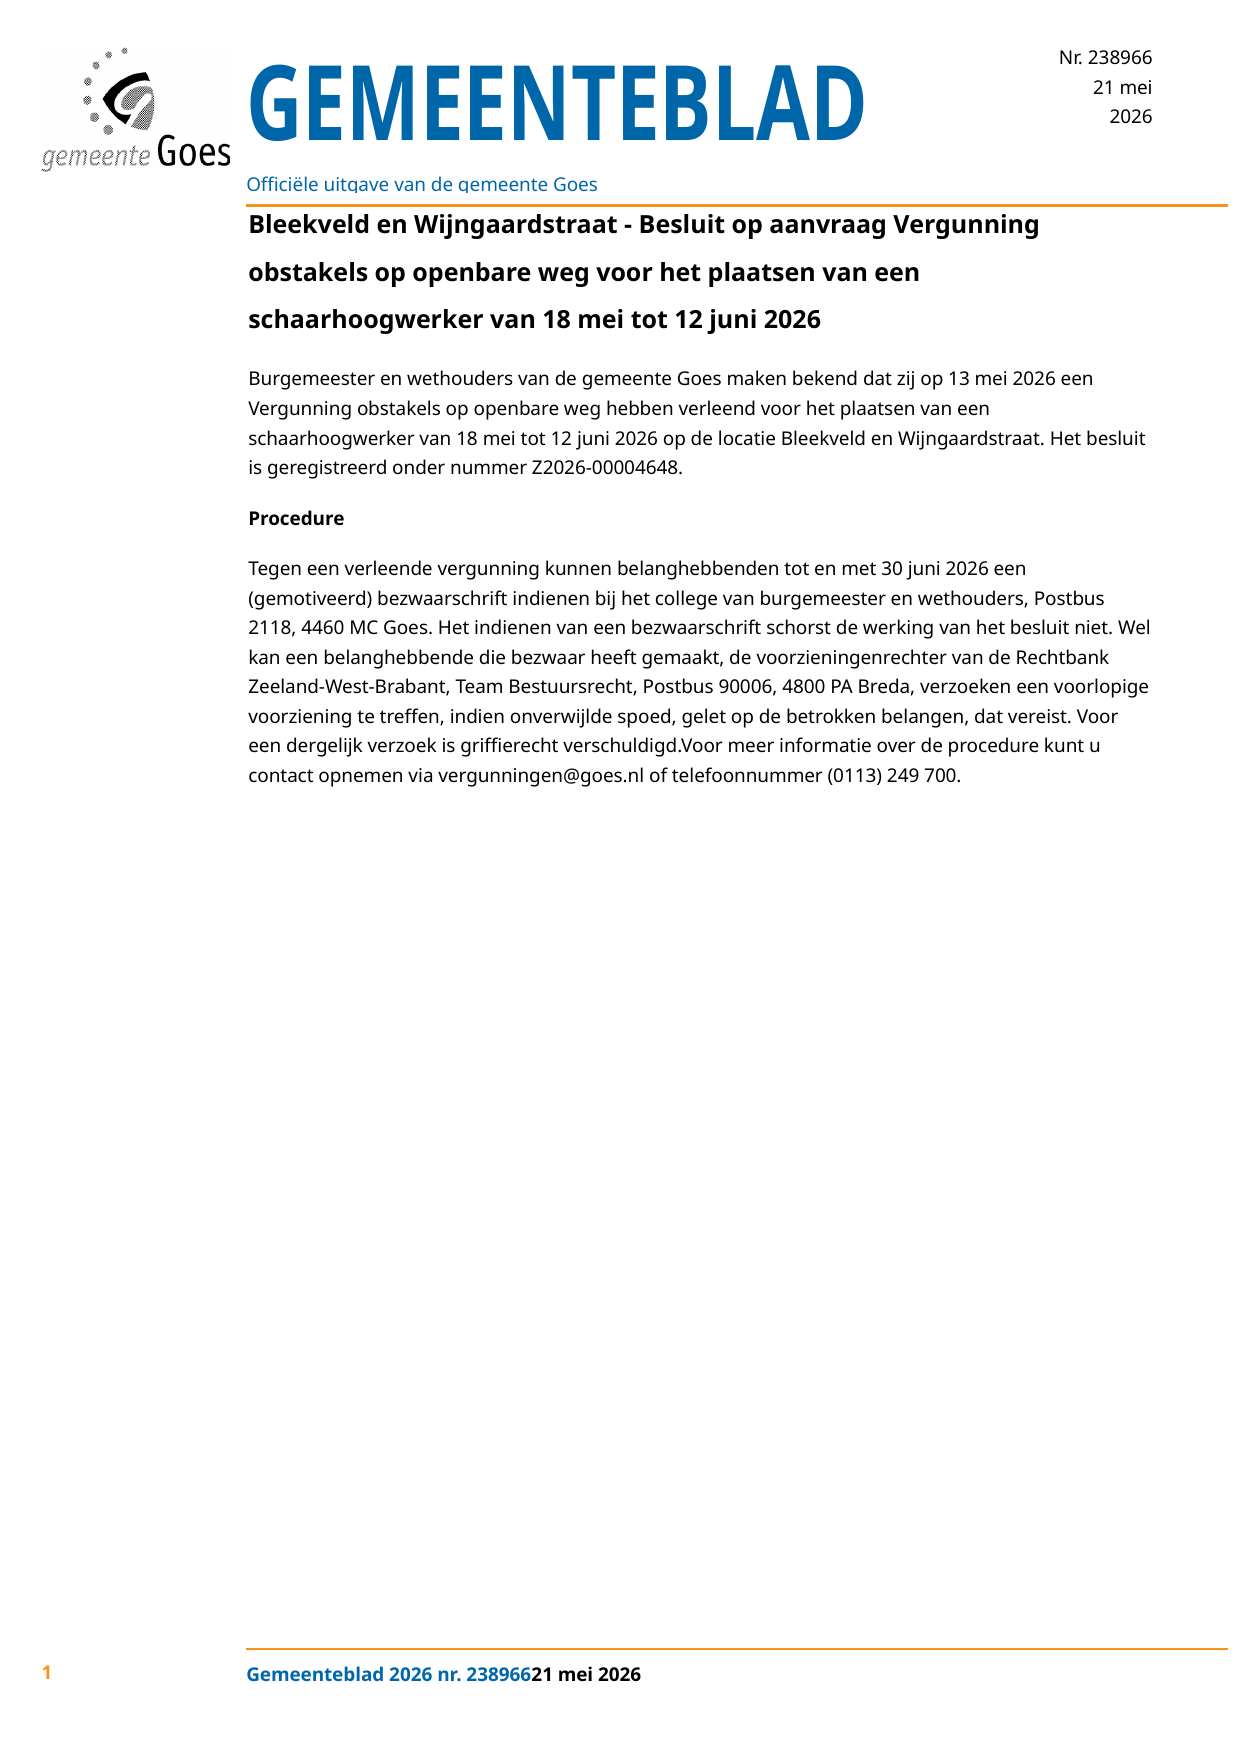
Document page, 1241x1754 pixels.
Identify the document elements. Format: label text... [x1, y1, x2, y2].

picture [41, 47, 231, 172]
text Burgemeester en wethouders van de gemeente Goes maken bekend dat zij op 13 mei 2026 een Vergunning obstakels op openbare weg hebben verleend voor het plaatsen van een schaarhoogwerker van 18 mei tot 12 juni 2026 op de locatie Bleekveld en Wijngaardstraat. Het besluit is geregistreerd onder nummer Z2026-00004648. [248, 366, 1152, 480]
text Bleekveld en Wijngaardstraat - Besluit op aanvraag Vergunning obstakels op openbare weg voor het plaatsen van een schaarhoogwerker van 18 mei tot 12 juni 2026 [248, 207, 1152, 336]
text Tegen een verleende vergunning kunnen belanghebbenden tot en met 30 juni 2026 een (gemotiveerd) bezwaarschrift indienen bij het college van burgemeester en wethouders, Postbus 2118, 4460 MC Goes. Het indienen van een bezwaarschrift schorst de werking van het besluit niet. Wel kan een belanghebbende die bezwaar heeft gemaakt, de voorzieningenrechter van de Rechtbank Zeeland-West-Brabant, Team Bestuursrecht, Postbus 90006, 4800 PA Breda, verzoeken een voorlopige voorziening te treffen, indien onverwijlde spoed, gelet op de betrokken belangen, dat vereist. Voor een dergelijk verzoek is griffierecht verschuldigd.Voor meer informatie over de procedure kunt u contact opnemen via vergunningen@goes.nl of telefoonnummer (0113) 249 700. [248, 555, 1152, 788]
text Procedure [248, 505, 1152, 530]
